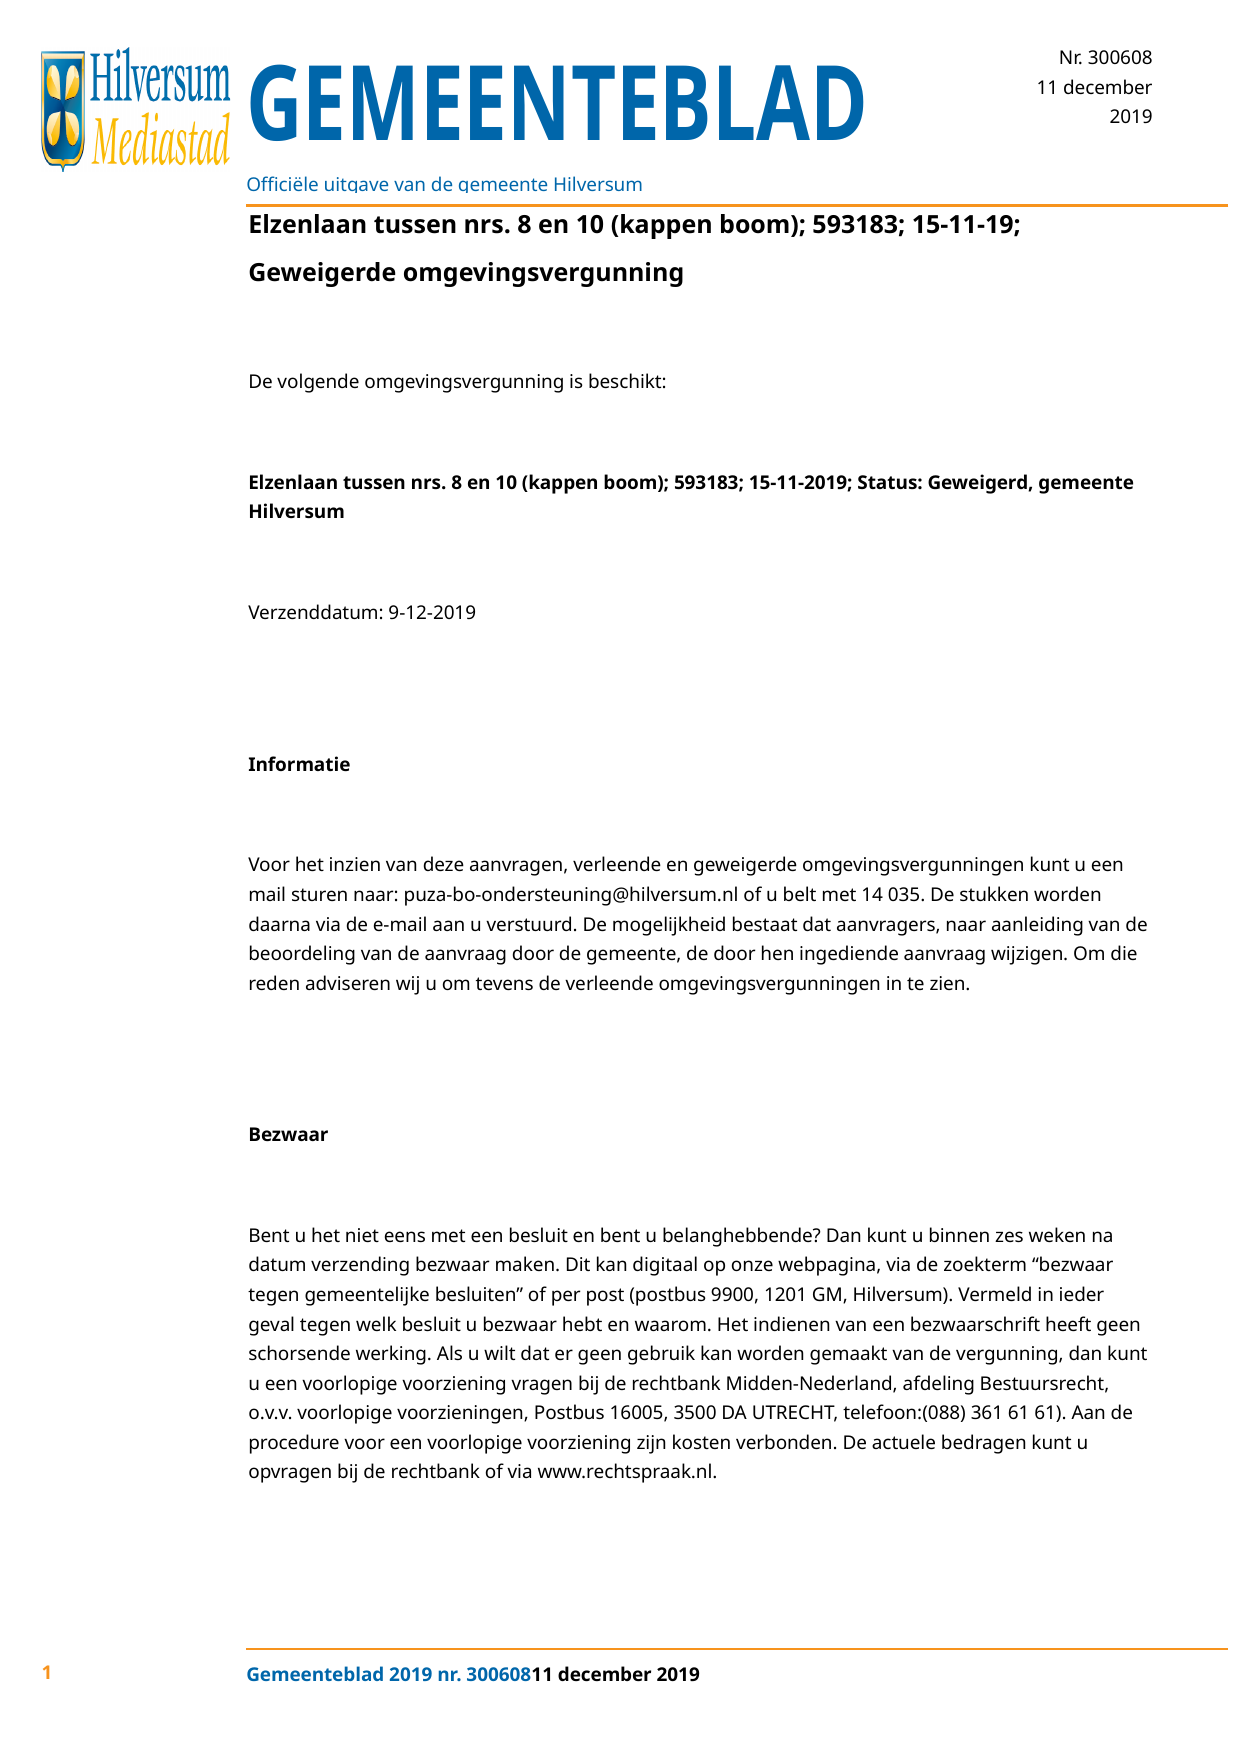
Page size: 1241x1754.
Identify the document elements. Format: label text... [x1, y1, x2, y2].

text Elzenlaan tussen nrs. 8 en 10 (kappen boom); 593183; 15-11-2019; Status: Geweigerd, gemeente Hilversum [248, 469, 1152, 524]
text Voor het inzien van deze aanvragen, verleende en geweigerde omgevingsvergunningen kunt u een mail sturen naar: puza-bo-ondersteuning@hilversum.nl of u belt met 14 035. De stukken worden daarna via de e-mail aan u verstuurd. De mogelijkheid bestaat dat aanvragers, naar aanleiding van de beoordeling van de aanvraag door de gemeente, de door hen ingediende aanvraag wijzigen. Om die reden adviseren wij u om tevens de verleende omgevingsvergunningen in te zien. [248, 852, 1152, 996]
text Bent u het niet eens met een besluit en bent u belanghebbende? Dan kunt u binnen zes weken na datum verzending bezwaar maken. Dit kan digitaal op onze webpagina, via de zoekterm “bezwaar tegen gemeentelijke besluiten” of per post (postbus 9900, 1201 GM, Hilversum). Vermeld in ieder geval tegen welk besluit u bezwaar hebt en waarom. Het indienen van een bezwaarschrift heeft geen schorsende werking. Als u wilt dat er geen gebruik kan worden gemaakt van de vergunning, dan kunt u een voorlopige voorziening vragen bij de rechtbank Midden-Nederland, afdeling Bestuursrecht, o.v.v. voorlopige voorzieningen, Postbus 16005, 3500 DA UTRECHT, telefoon:(088) 361 61 61). Aan de procedure voor een voorlopige voorziening zijn kosten verbonden. De actuele bedragen kunt u opvragen bij de rechtbank of via www.rechtspraak.nl. [248, 1222, 1152, 1484]
picture [41, 47, 231, 172]
text Elzenlaan tussen nrs. 8 en 10 (kappen boom); 593183; 15-11-19; Geweigerde omgevingsvergunning [248, 207, 1152, 288]
text Bezwaar [248, 1121, 1152, 1147]
text Informatie [248, 751, 1152, 777]
text Verzenddatum: 9-12-2019 [248, 599, 1152, 625]
text De volgende omgevingsvergunning is beschikt: [248, 368, 1152, 394]
